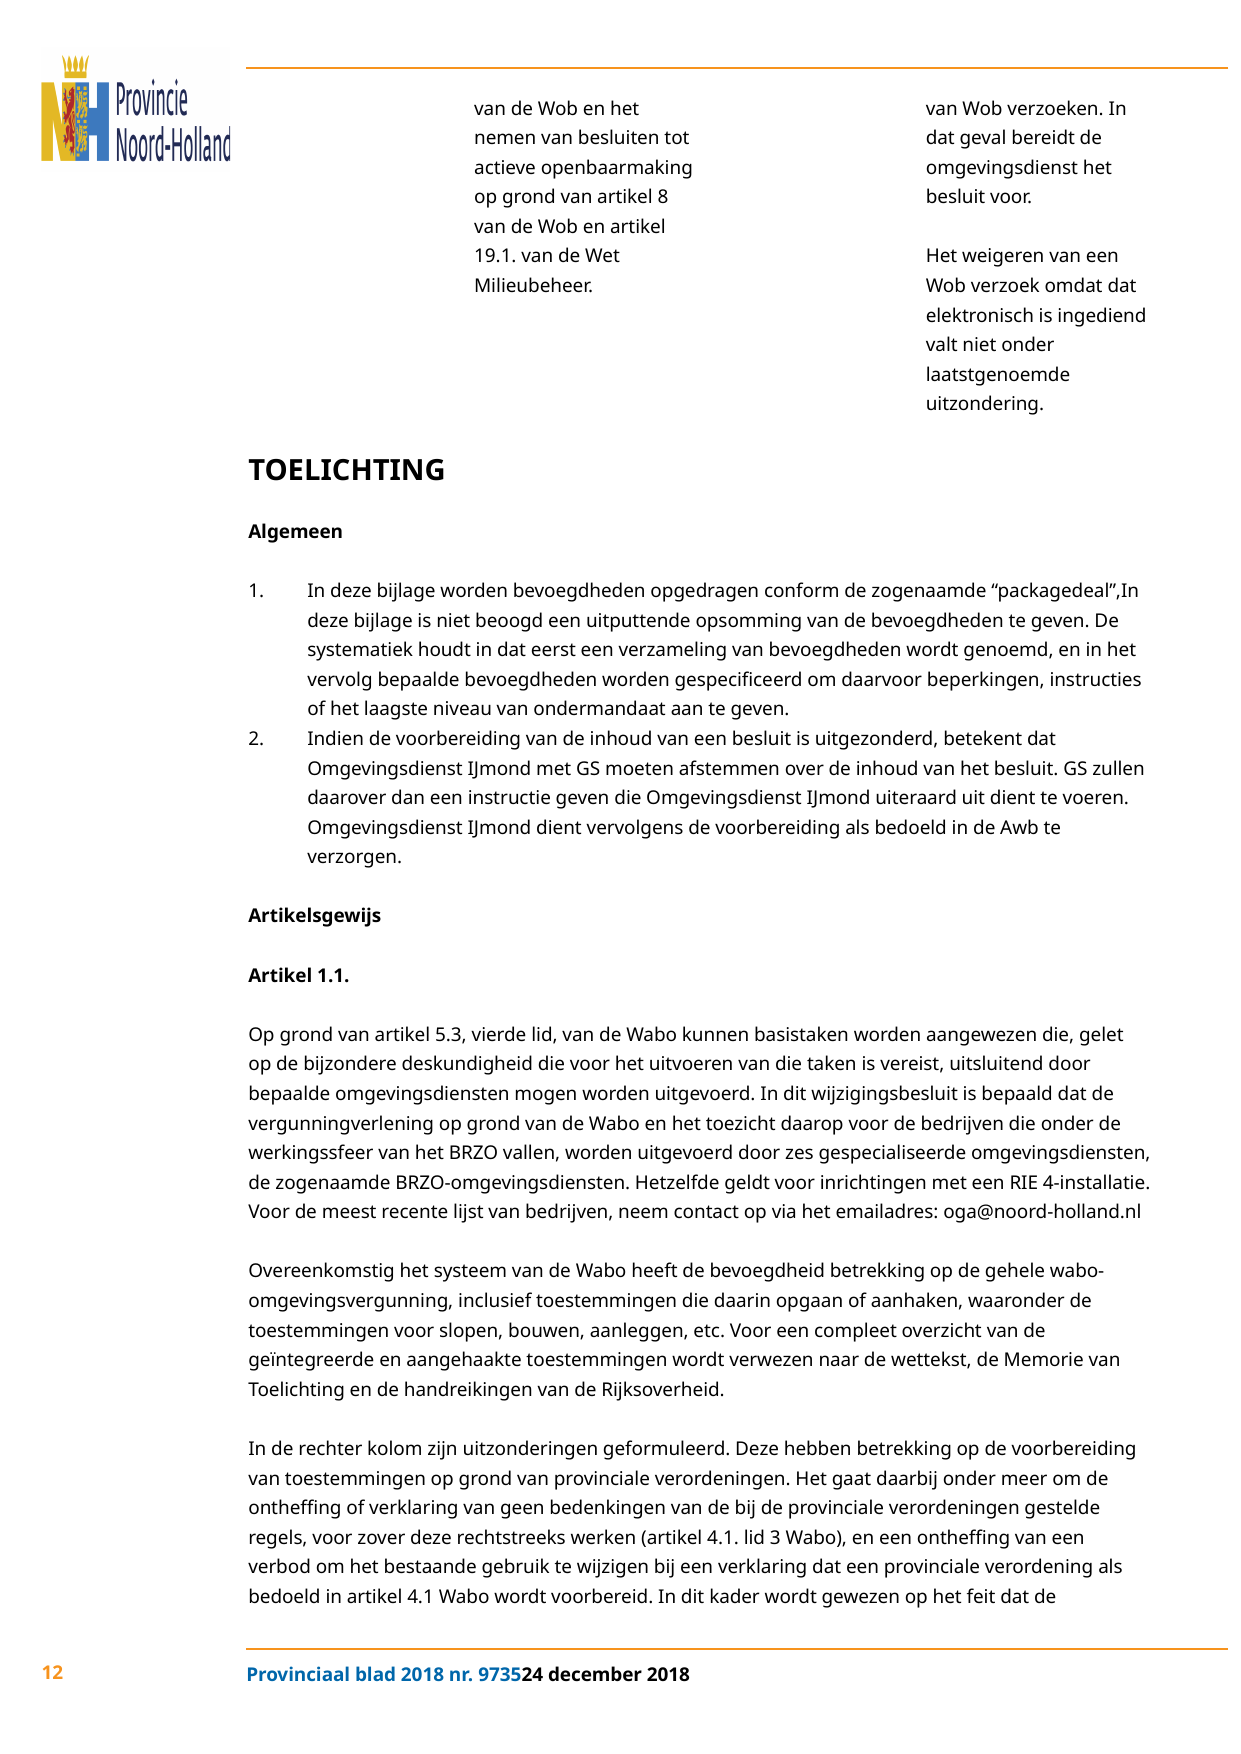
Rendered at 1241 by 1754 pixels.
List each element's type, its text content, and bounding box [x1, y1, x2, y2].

text Algemeen [248, 518, 1152, 544]
text Artikel 1.1. [248, 962, 1152, 987]
text Voor de meest recente lijst van bedrijven, neem contact op via het emailadres: oga@noord-holland.nl [248, 1198, 1152, 1224]
picture [41, 47, 231, 172]
list In deze bijlage worden bevoegdheden opgedragen conform de zogenaamde “packagedeal”,In deze bijlage is niet beoogd een uitputtende opsomming van de bevoegdheden te geven. De systematiek houdt in dat eerst een verzameling van bevoegdheden wordt genoemd, en in het vervolg bepaalde bevoegdheden worden gespecificeerd om daarvoor beperkingen, instructies of het laagste niveau van ondermandaat aan te geven. [248, 577, 1152, 721]
text In de rechter kolom zijn uitzonderingen geformuleerd. Deze hebben betrekking op de voorbereiding van toestemmingen op grond van provinciale verordeningen. Het gaat daarbij onder meer om de ontheffing of verklaring van geen bedenkingen van de bij de provinciale verordeningen gestelde regels, voor zover deze rechtstreeks werken (artikel 4.1. lid 3 Wabo), en een ontheffing van een verbod om het bestaande gebruik te wijzigen bij een verklaring dat een provinciale verordening als bedoeld in artikel 4.1 Wabo wordt voorbereid. In dit kader wordt gewezen op het feit dat de [248, 1435, 1152, 1609]
text Op grond van artikel 5.3, vierde lid, van de Wabo kunnen basistaken worden aangewezen die, gelet op de bijzondere deskundigheid die voor het uitvoeren van die taken is vereist, uitsluitend door bepaalde omgevingsdiensten mogen worden uitgevoerd. In dit wijzigingsbesluit is bepaald dat de vergunningverlening op grond van de Wabo en het toezicht daarop voor de bedrijven die onder de werkingssfeer van het BRZO vallen, worden uitgevoerd door zes gespecialiseerde omgevingsdiensten, de zogenaamde BRZO-omgevingsdiensten. Hetzelfde geldt voor inrichtingen met een RIE 4-installatie. [248, 1021, 1152, 1194]
text Artikelsgewijs [248, 903, 1152, 928]
table_cell van de Wob en het nemen van besluiten tot actieve openbaarmaking op grond van artikel 8 van de Wob en artikel 19.1. van de Wet Milieubeheer. [474, 95, 700, 416]
table_cell [248, 95, 474, 416]
text TOELICHTING [248, 449, 1152, 489]
text Overeenkomstig het systeem van de Wabo heeft de bevoegdheid betrekking op de gehele wabo-omgevingsvergunning, inclusief toestemmingen die daarin opgaan of aanhaken, waaronder de toestemmingen voor slopen, bouwen, aanleggen, etc. Voor een compleet overzicht van de geïntegreerde en aangehaakte toestemmingen wordt verwezen naar de wettekst, de Memorie van Toelichting en de handreikingen van de Rijksoverheid. [248, 1258, 1152, 1402]
list Indien de voorbereiding van de inhoud van een besluit is uitgezonderd, betekent dat Omgevingsdienst IJmond met GS moeten afstemmen over de inhoud van het besluit. GS zullen daarover dan een instructie geven die Omgevingsdienst IJmond uiteraard uit dient te voeren. Omgevingsdienst IJmond dient vervolgens de voorbereiding als bedoeld in de Awb te verzorgen. [248, 725, 1152, 869]
table_cell van Wob verzoeken. In dat geval bereidt de omgevingsdienst het besluit voor. Het weigeren van een Wob verzoek omdat dat elektronisch is ingediend valt niet onder laatstgenoemde uitzondering. [926, 95, 1152, 416]
table_cell [700, 95, 926, 416]
